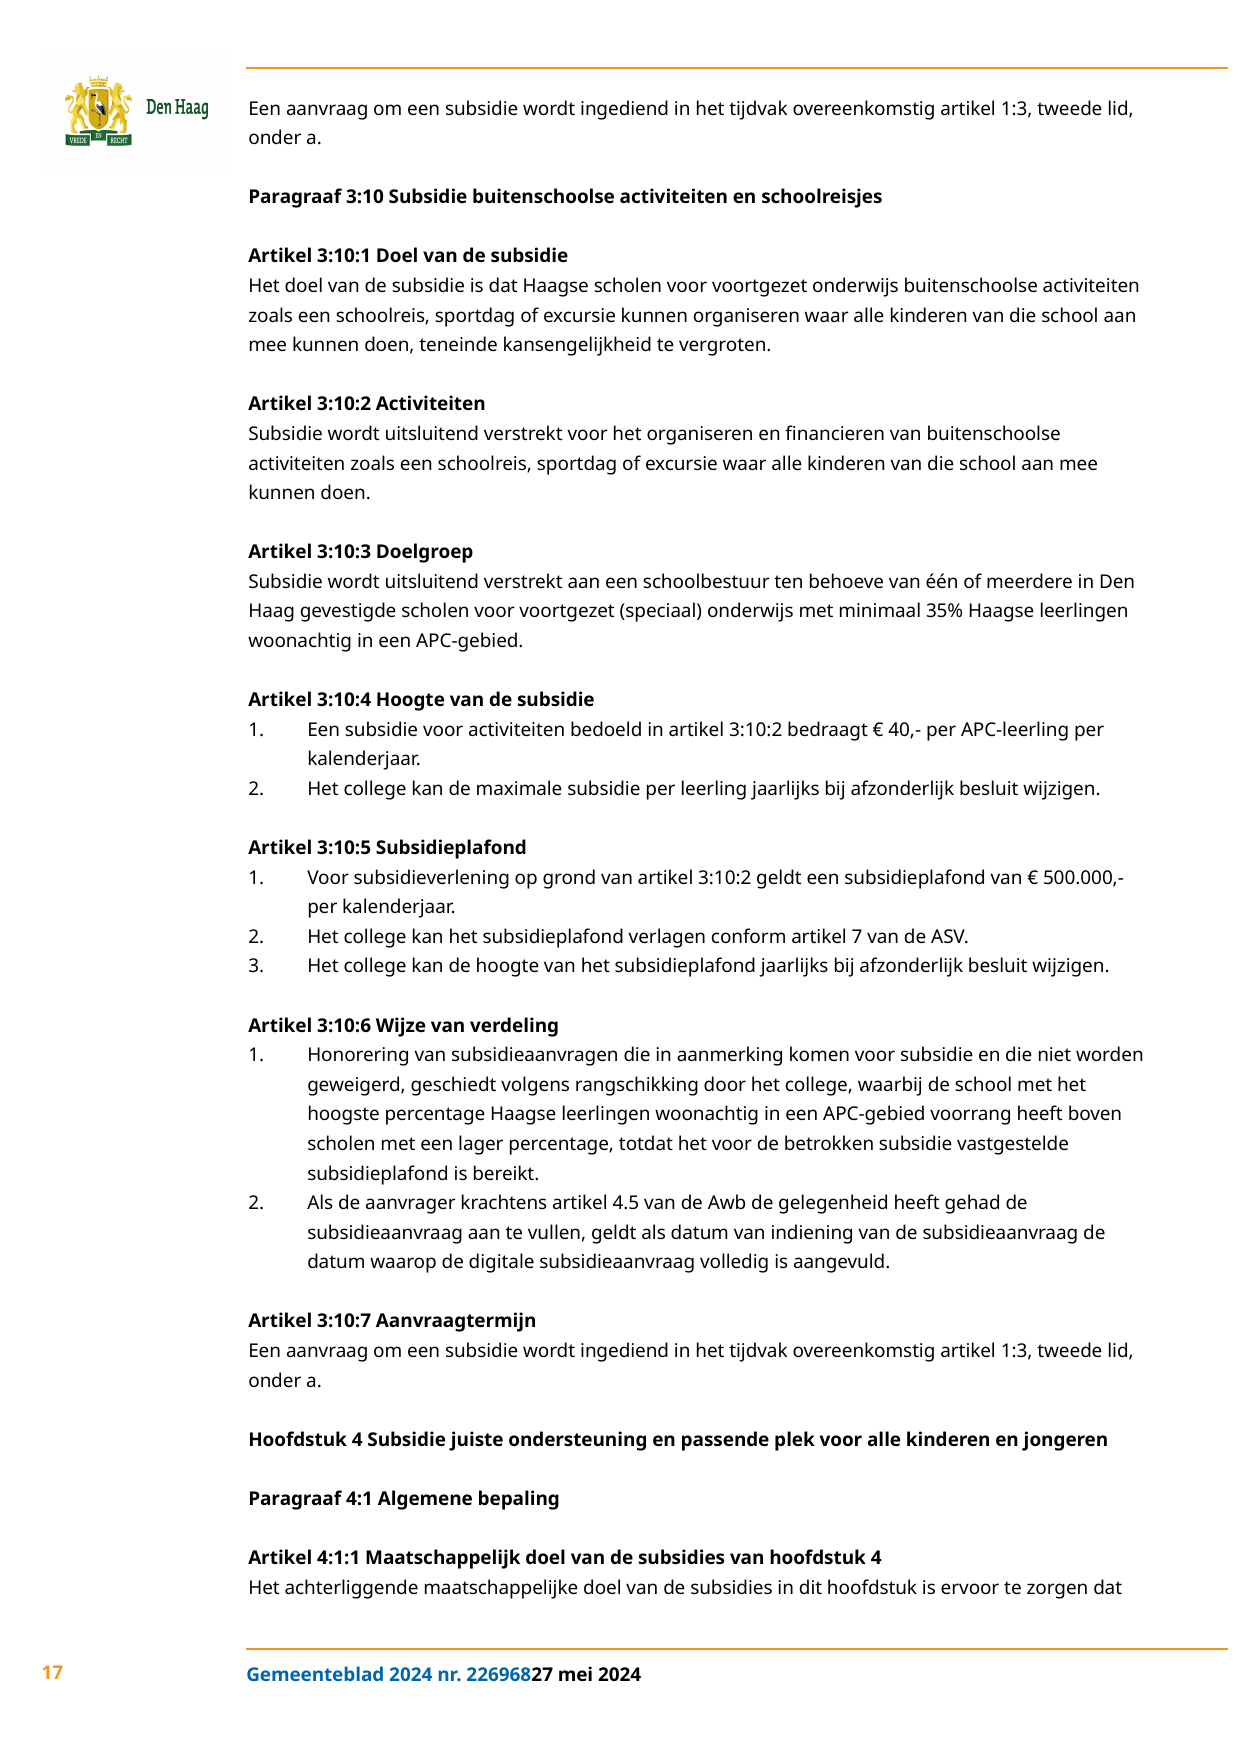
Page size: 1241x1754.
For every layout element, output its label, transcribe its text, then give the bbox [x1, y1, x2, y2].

list Het college kan het subsidieplafond verlagen conform artikel 7 van de ASV. [248, 923, 1152, 949]
text Hoofdstuk 4 Subsidie juiste ondersteuning en passende plek voor alle kinderen en jongeren [248, 1426, 1152, 1452]
text Paragraaf 4:1 Algemene bepaling [248, 1485, 1152, 1511]
text Artikel 3:10:6 Wijze van verdeling [248, 1012, 1152, 1038]
text Een aanvraag om een subsidie wordt ingediend in het tijdvak overeenkomstig artikel 1:3, tweede lid, onder a. [248, 95, 1152, 150]
text Artikel 3:10:4 Hoogte van de subsidie [248, 686, 1152, 712]
list Een subsidie voor activiteiten bedoeld in artikel 3:10:2 bedraagt € 40,- per APC-leerling per kalenderjaar. [248, 716, 1152, 771]
text Artikel 3:10:5 Subsidieplafond [248, 834, 1152, 860]
text Het achterliggende maatschappelijke doel van de subsidies in dit hoofdstuk is ervoor te zorgen dat [248, 1574, 1152, 1600]
text Subsidie wordt uitsluitend verstrekt voor het organiseren en financieren van buitenschoolse activiteiten zoals een schoolreis, sportdag of excursie waar alle kinderen van die school aan mee kunnen doen. [248, 420, 1152, 505]
text Het doel van de subsidie is dat Haagse scholen voor voortgezet onderwijs buitenschoolse activiteiten zoals een schoolreis, sportdag of excursie kunnen organiseren waar alle kinderen van die school aan mee kunnen doen, teneinde kansengelijkheid te vergroten. [248, 272, 1152, 357]
text Paragraaf 3:10 Subsidie buitenschoolse activiteiten en schoolreisjes [248, 183, 1152, 209]
list Het college kan de maximale subsidie per leerling jaarlijks bij afzonderlijk besluit wijzigen. [248, 775, 1152, 801]
list Honorering van subsidieaanvragen die in aanmerking komen voor subsidie en die niet worden geweigerd, geschiedt volgens rangschikking door het college, waarbij de school met het hoogste percentage Haagse leerlingen woonachtig in een APC-gebied voorrang heeft boven scholen met een lager percentage, totdat het voor de betrokken subsidie vastgestelde subsidieplafond is bereikt. [248, 1041, 1152, 1186]
list Het college kan de hoogte van het subsidieplafond jaarlijks bij afzonderlijk besluit wijzigen. [248, 953, 1152, 978]
text Artikel 3:10:7 Aanvraagtermijn [248, 1308, 1152, 1333]
picture [41, 47, 231, 172]
list Als de aanvrager krachtens artikel 4.5 van de Awb de gelegenheid heeft gehad de subsidieaanvraag aan te vullen, geldt als datum van indiening van de subsidieaanvraag de datum waarop de digitale subsidieaanvraag volledig is aangevuld. [248, 1189, 1152, 1274]
list Voor subsidieverlening op grond van artikel 3:10:2 geldt een subsidieplafond van € 500.000,- per kalenderjaar. [248, 864, 1152, 919]
text Subsidie wordt uitsluitend verstrekt aan een schoolbestuur ten behoeve van één of meerdere in Den Haag gevestigde scholen voor voortgezet (speciaal) onderwijs met minimaal 35% Haagse leerlingen woonachtig in een APC-gebied. [248, 568, 1152, 653]
text Een aanvraag om een subsidie wordt ingediend in het tijdvak overeenkomstig artikel 1:3, tweede lid, onder a. [248, 1337, 1152, 1393]
text Artikel 3:10:2 Activiteiten [248, 391, 1152, 416]
text Artikel 4:1:1 Maatschappelijk doel van de subsidies van hoofdstuk 4 [248, 1544, 1152, 1570]
text Artikel 3:10:1 Doel van de subsidie [248, 243, 1152, 268]
text Artikel 3:10:3 Doelgroep [248, 538, 1152, 564]
